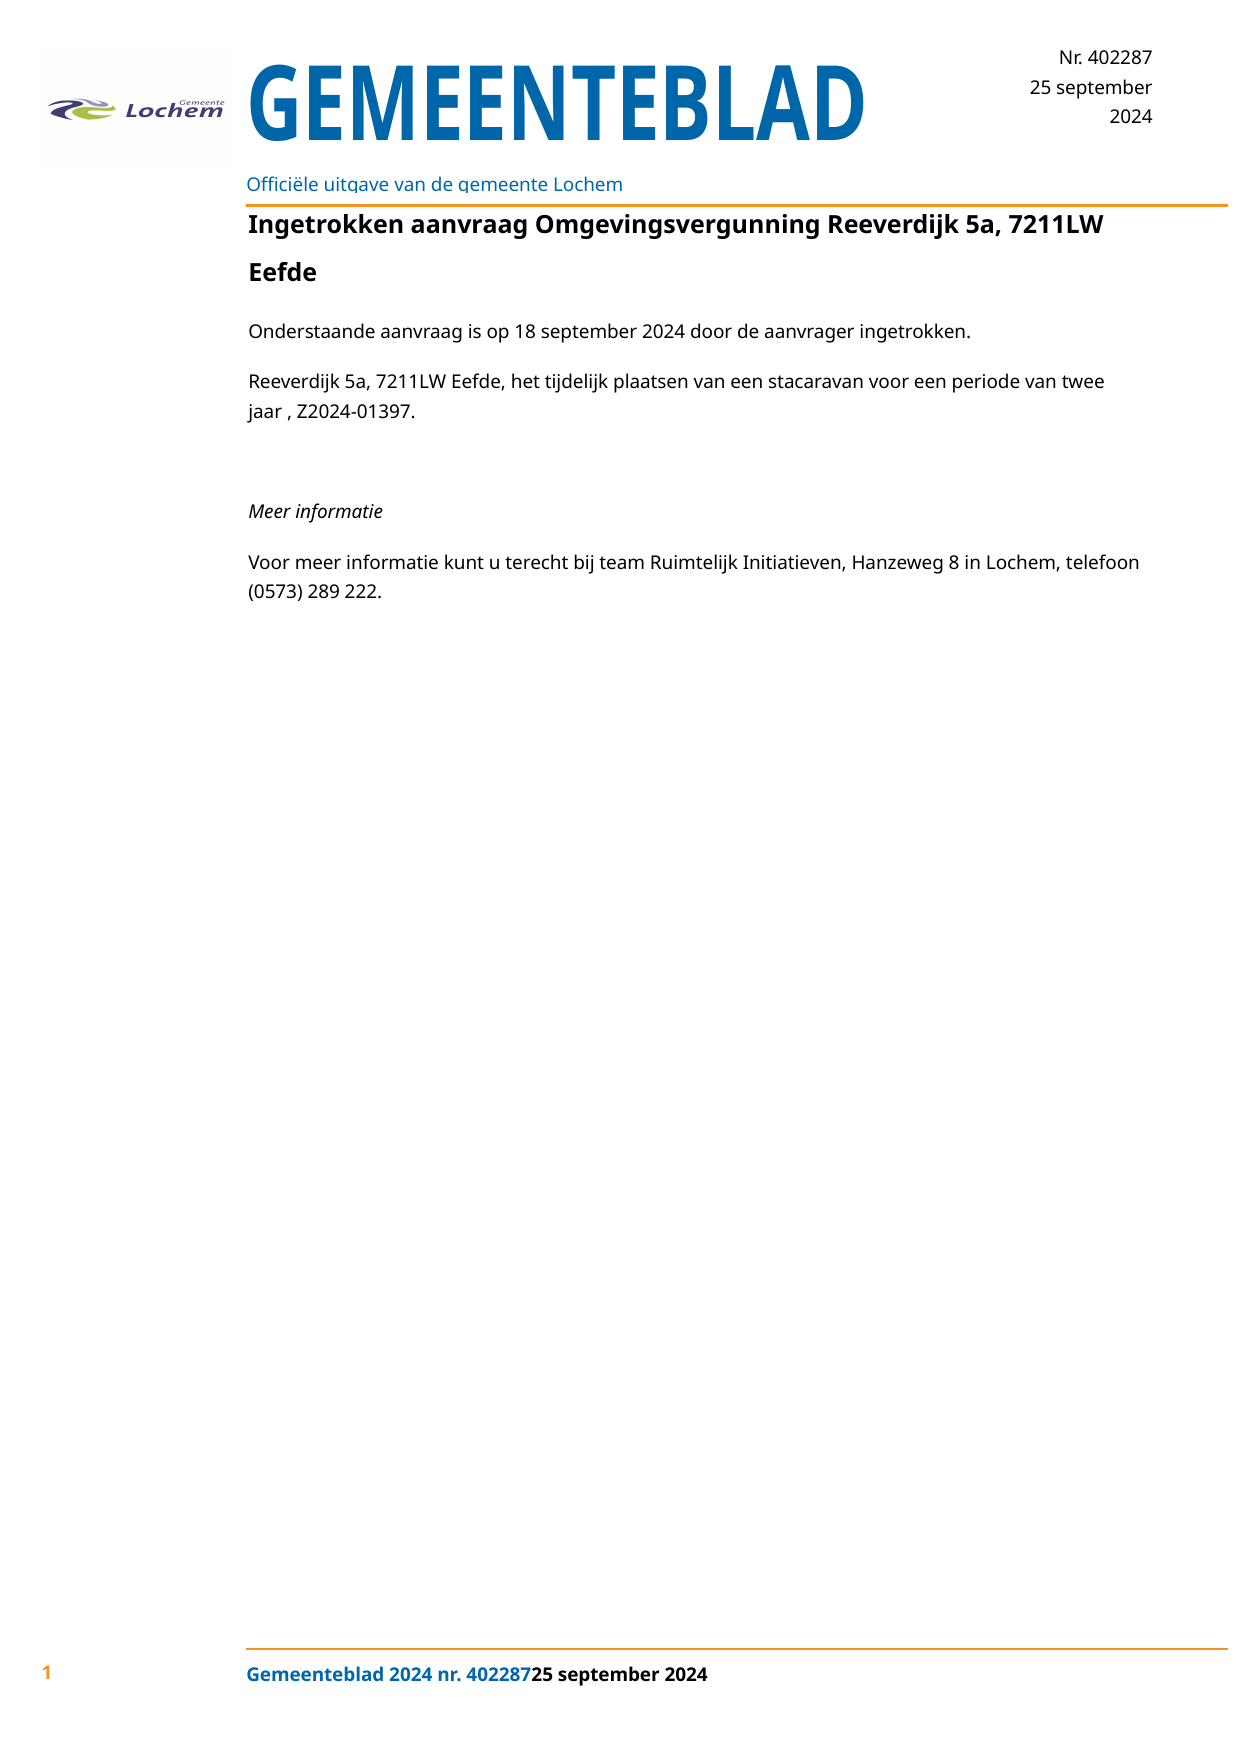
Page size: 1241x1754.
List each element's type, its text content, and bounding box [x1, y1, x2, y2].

text Ingetrokken aanvraag Omgevingsvergunning Reeverdijk 5a, 7211LW Eefde [248, 207, 1152, 288]
text Reeverdijk 5a, 7211LW Eefde, het tijdelijk plaatsen van een stacaravan voor een periode van twee jaar , Z2024-01397. [248, 368, 1152, 424]
text Onderstaande aanvraag is op 18 september 2024 door de aanvrager ingetrokken. [248, 318, 1152, 344]
text Voor meer informatie kunt u terecht bij team Ruimtelijk Initiatieven, Hanzeweg 8 in Lochem, telefoon (0573) 289 222. [248, 549, 1152, 604]
picture [41, 47, 231, 172]
text Meer informatie [248, 499, 1152, 524]
